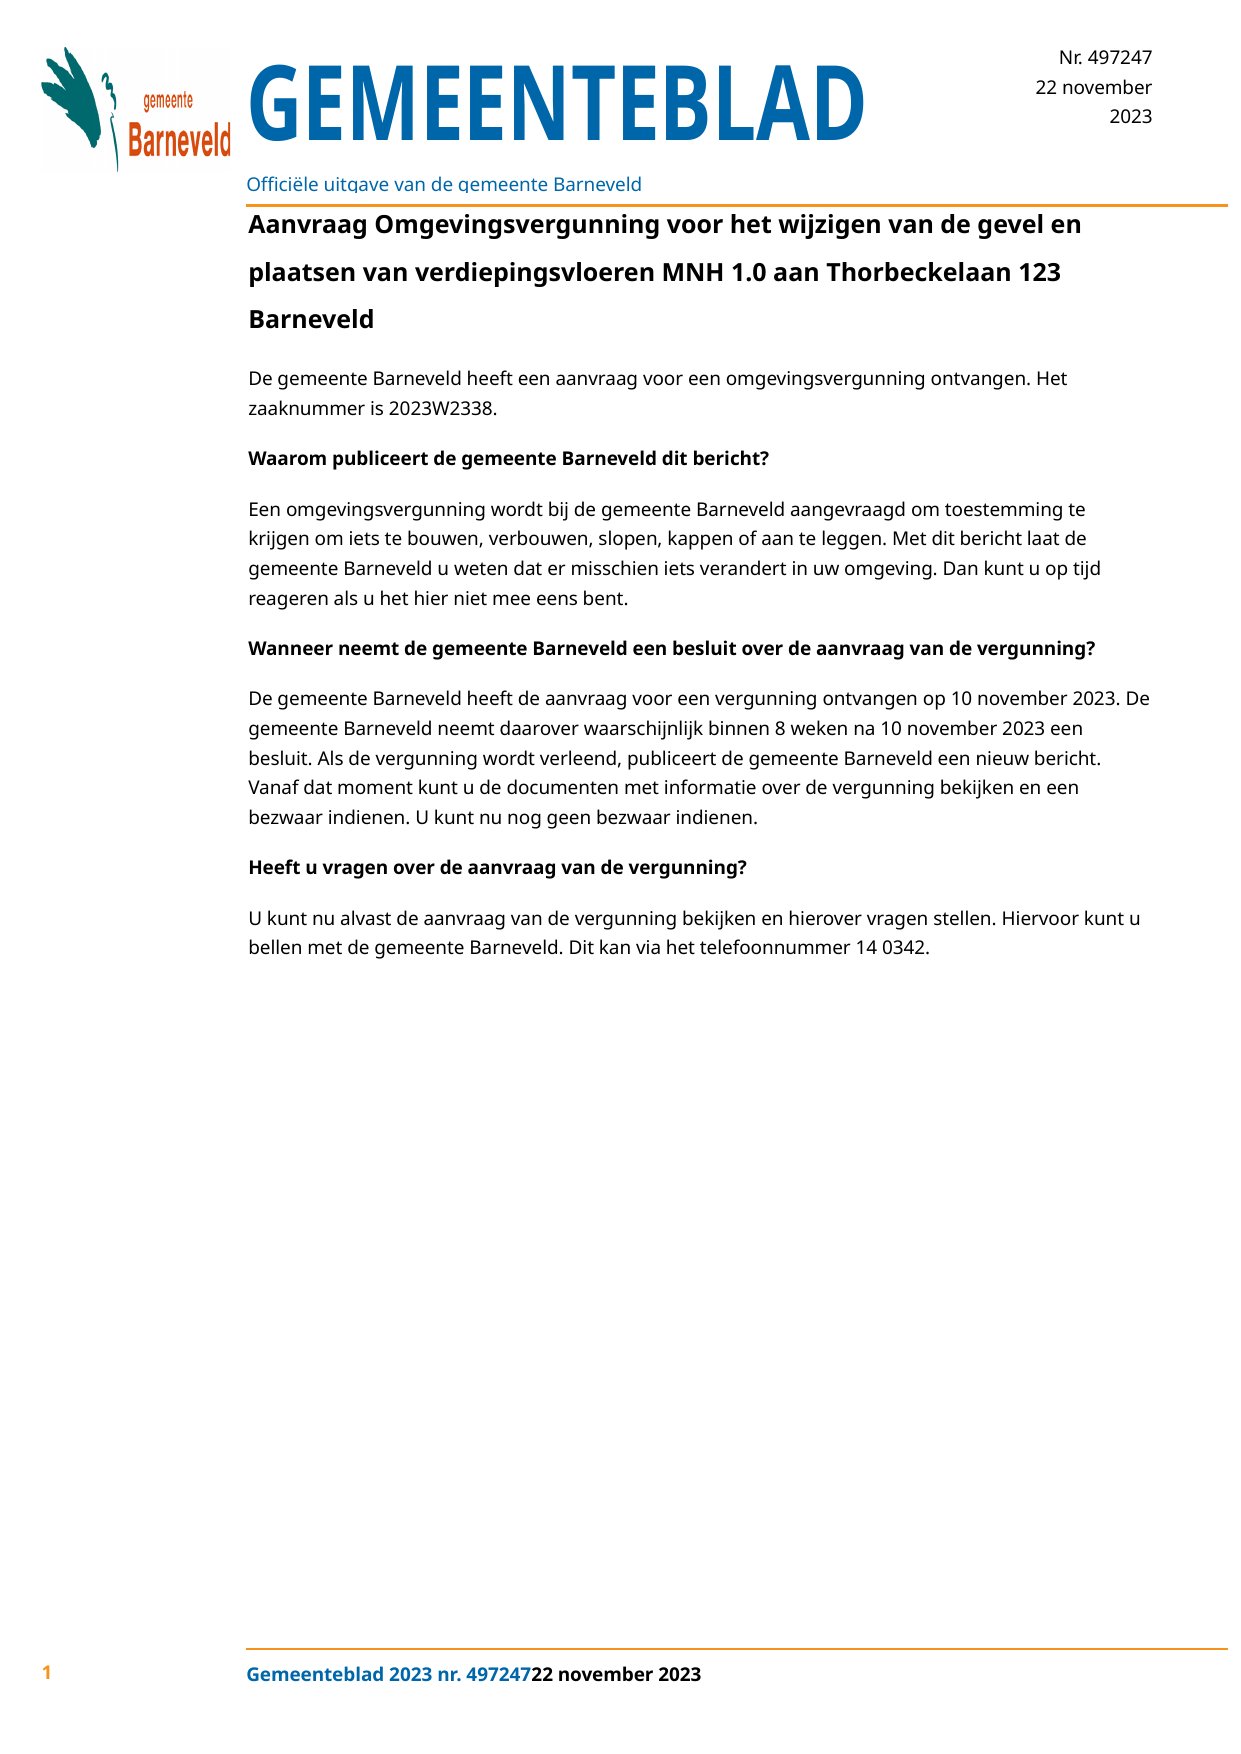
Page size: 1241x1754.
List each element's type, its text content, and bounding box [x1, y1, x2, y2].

text Wanneer neemt de gemeente Barneveld een besluit over de aanvraag van de vergunning? [248, 635, 1152, 661]
text U kunt nu alvast de aanvraag van de vergunning bekijken en hierover vragen stellen. Hiervoor kunt u bellen met de gemeente Barneveld. Dit kan via het telefoonnummer 14 0342. [248, 905, 1152, 960]
text De gemeente Barneveld heeft de aanvraag voor een vergunning ontvangen op 10 november 2023. De gemeente Barneveld neemt daarover waarschijnlijk binnen 8 weken na 10 november 2023 een besluit. Als de vergunning wordt verleend, publiceert de gemeente Barneveld een nieuw bericht. Vanaf dat moment kunt u de documenten met informatie over de vergunning bekijken en een bezwaar indienen. U kunt nu nog geen bezwaar indienen. [248, 686, 1152, 829]
text Heeft u vragen over de aanvraag van de vergunning? [248, 854, 1152, 880]
text De gemeente Barneveld heeft een aanvraag voor een omgevingsvergunning ontvangen. Het zaaknummer is 2023W2338. [248, 366, 1152, 421]
text Een omgevingsvergunning wordt bij de gemeente Barneveld aangevraagd om toestemming te krijgen om iets te bouwen, verbouwen, slopen, kappen of aan te leggen. Met dit bericht laat de gemeente Barneveld u weten dat er misschien iets verandert in uw omgeving. Dan kunt u op tijd reageren als u het hier niet mee eens bent. [248, 496, 1152, 610]
text Aanvraag Omgevingsvergunning voor het wijzigen van de gevel en plaatsen van verdiepingsvloeren MNH 1.0 aan Thorbeckelaan 123 Barneveld [248, 207, 1152, 336]
picture [41, 47, 231, 172]
text Waarom publiceert de gemeente Barneveld dit bericht? [248, 446, 1152, 471]
